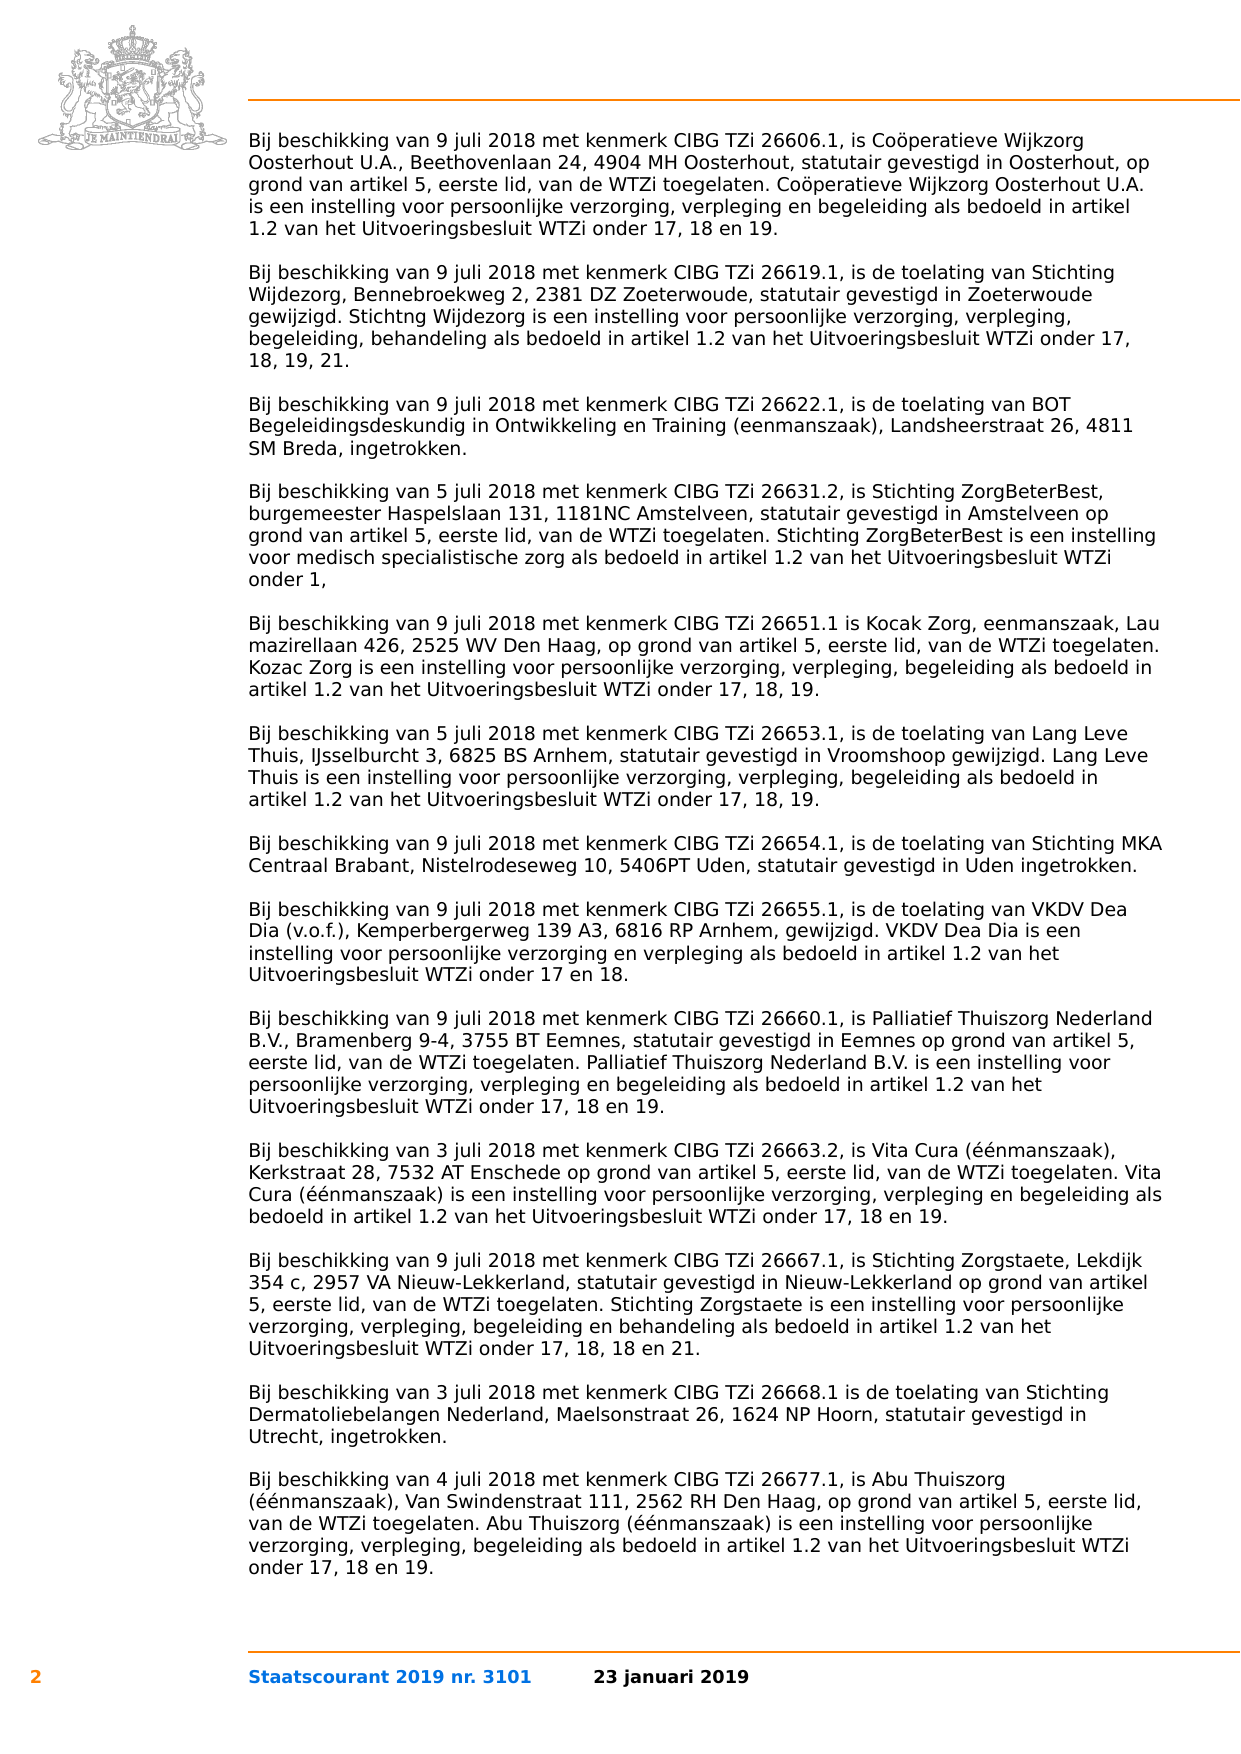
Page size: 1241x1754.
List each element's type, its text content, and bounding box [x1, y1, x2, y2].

text Bij beschikking van 5 juli 2018 met kenmerk CIBG TZi 26653.1, is de toelating van Lang Leve Thuis, IJsselburcht 3, 6825 BS Arnhem, statutair gevestigd in Vroomshoop gewijzigd. Lang Leve Thuis is een instelling voor persoonlijke verzorging, verpleging, begeleiding als bedoeld in artikel 1.2 van het Uitvoeringsbesluit WTZi onder 17, 18, 19. [248, 723, 1163, 811]
text Bij beschikking van 9 juli 2018 met kenmerk CIBG TZi 26655.1, is de toelating van VKDV Dea Dia (v.o.f.), Kemperbergerweg 139 A3, 6816 RP Arnhem, gewijzigd. VKDV Dea Dia is een instelling voor persoonlijke verzorging en verpleging als bedoeld in artikel 1.2 van het Uitvoeringsbesluit WTZi onder 17 en 18. [248, 898, 1163, 986]
text Bij beschikking van 9 juli 2018 met kenmerk CIBG TZi 26654.1, is de toelating van Stichting MKA Centraal Brabant, Nistelrodeseweg 10, 5406PT Uden, statutair gevestigd in Uden ingetrokken. [248, 833, 1163, 877]
text Bij beschikking van 3 juli 2018 met kenmerk CIBG TZi 26663.2, is Vita Cura (éénmanszaak), Kerkstraat 28, 7532 AT Enschede op grond van artikel 5, eerste lid, van de WTZi toegelaten. Vita Cura (éénmanszaak) is een instelling voor persoonlijke verzorging, verpleging en begeleiding als bedoeld in artikel 1.2 van het Uitvoeringsbesluit WTZi onder 17, 18 en 19. [248, 1140, 1163, 1228]
text Bij beschikking van 9 juli 2018 met kenmerk CIBG TZi 26619.1, is de toelating van Stichting Wijdezorg, Bennebroekweg 2, 2381 DZ Zoeterwoude, statutair gevestigd in Zoeterwoude gewijzigd. Stichtng Wijdezorg is een instelling voor persoonlijke verzorging, verpleging, begeleiding, behandeling als bedoeld in artikel 1.2 van het Uitvoeringsbesluit WTZi onder 17, 18, 19, 21. [248, 262, 1163, 372]
text Bij beschikking van 3 juli 2018 met kenmerk CIBG TZi 26668.1 is de toelating van Stichting Dermatoliebelangen Nederland, Maelsonstraat 26, 1624 NP Hoorn, statutair gevestigd in Utrecht, ingetrokken. [248, 1382, 1163, 1447]
text Bij beschikking van 9 juli 2018 met kenmerk CIBG TZi 26606.1, is Coöperatieve Wijkzorg Oosterhout U.A., Beethovenlaan 24, 4904 MH Oosterhout, statutair gevestigd in Oosterhout, op grond van artikel 5, eerste lid, van de WTZi toegelaten. Coöperatieve Wijkzorg Oosterhout U.A. is een instelling voor persoonlijke verzorging, verpleging en begeleiding als bedoeld in artikel 1.2 van het Uitvoeringsbesluit WTZi onder 17, 18 en 19. [248, 130, 1163, 240]
text Bij beschikking van 4 juli 2018 met kenmerk CIBG TZi 26677.1, is Abu Thuiszorg (éénmanszaak), Van Swindenstraat 111, 2562 RH Den Haag, op grond van artikel 5, eerste lid, van de WTZi toegelaten. Abu Thuiszorg (éénmanszaak) is een instelling voor persoonlijke verzorging, verpleging, begeleiding als bedoeld in artikel 1.2 van het Uitvoeringsbesluit WTZi onder 17, 18 en 19. [248, 1469, 1163, 1579]
text Bij beschikking van 9 juli 2018 met kenmerk CIBG TZi 26660.1, is Palliatief Thuiszorg Nederland B.V., Bramenberg 9-4, 3755 BT Eemnes, statutair gevestigd in Eemnes op grond van artikel 5, eerste lid, van de WTZi toegelaten. Palliatief Thuiszorg Nederland B.V. is een instelling voor persoonlijke verzorging, verpleging en begeleiding als bedoeld in artikel 1.2 van het Uitvoeringsbesluit WTZi onder 17, 18 en 19. [248, 1008, 1163, 1118]
text Bij beschikking van 5 juli 2018 met kenmerk CIBG TZi 26631.2, is Stichting ZorgBeterBest, burgemeester Haspelslaan 131, 1181NC Amstelveen, statutair gevestigd in Amstelveen op grond van artikel 5, eerste lid, van de WTZi toegelaten. Stichting ZorgBeterBest is een instelling voor medisch specialistische zorg als bedoeld in artikel 1.2 van het Uitvoeringsbesluit WTZi onder 1, [248, 481, 1163, 591]
text Bij beschikking van 9 juli 2018 met kenmerk CIBG TZi 26667.1, is Stichting Zorgstaete, Lekdijk 354 c, 2957 VA Nieuw-Lekkerland, statutair gevestigd in Nieuw-Lekkerland op grond van artikel 5, eerste lid, van de WTZi toegelaten. Stichting Zorgstaete is een instelling voor persoonlijke verzorging, verpleging, begeleiding en behandeling als bedoeld in artikel 1.2 van het Uitvoeringsbesluit WTZi onder 17, 18, 18 en 21. [248, 1250, 1163, 1360]
text Bij beschikking van 9 juli 2018 met kenmerk CIBG TZi 26622.1, is de toelating van BOT Begeleidingsdeskundig in Ontwikkeling en Training (eenmanszaak), Landsheerstraat 26, 4811 SM Breda, ingetrokken. [248, 393, 1163, 459]
text Bij beschikking van 9 juli 2018 met kenmerk CIBG TZi 26651.1 is Kocak Zorg, eenmanszaak, Lau mazirellaan 426, 2525 WV Den Haag, op grond van artikel 5, eerste lid, van de WTZi toegelaten. Kozac Zorg is een instelling voor persoonlijke verzorging, verpleging, begeleiding als bedoeld in artikel 1.2 van het Uitvoeringsbesluit WTZi onder 17, 18, 19. [248, 613, 1163, 701]
picture [38, 25, 227, 150]
